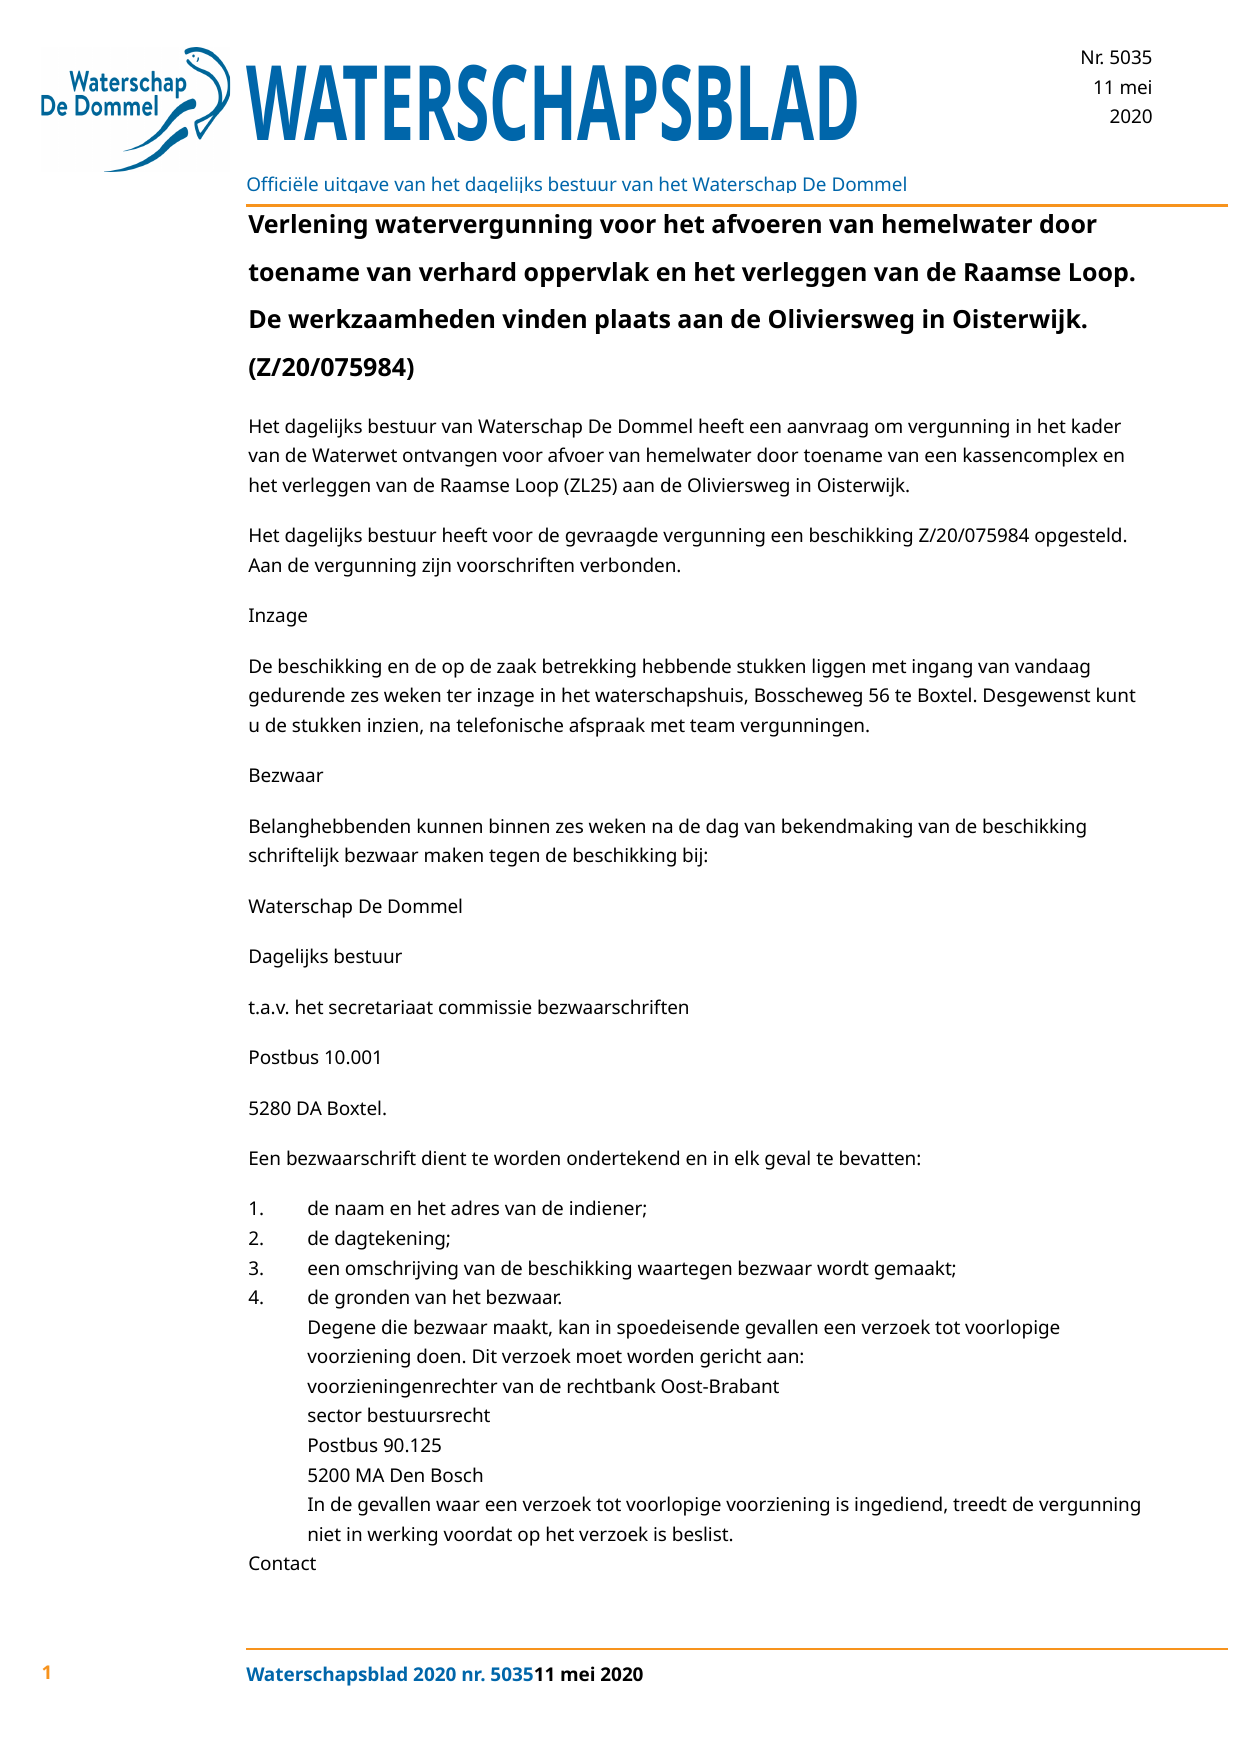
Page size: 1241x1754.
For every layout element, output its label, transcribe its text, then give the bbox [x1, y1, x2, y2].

list Degene die bezwaar maakt, kan in spoedeisende gevallen een verzoek tot voorlopige voorziening doen. Dit verzoek moet worden gericht aan: [248, 1314, 1152, 1369]
picture [204, 47, 231, 76]
text t.a.v. het secretariaat commissie bezwaarschriften [248, 994, 1152, 1020]
text Belanghebbenden kunnen binnen zes weken na de dag van bekendmaking van de beschikking schriftelijk bezwaar maken tegen de beschikking bij: [248, 813, 1152, 868]
list de gronden van het bezwaar. [248, 1284, 1152, 1310]
list voorzieningenrechter van de rechtbank Oost-Brabant [248, 1373, 1152, 1399]
text Waterschap De Dommel [248, 893, 1152, 919]
text Verlening watervergunning voor het afvoeren van hemelwater door toename van verhard oppervlak en het verleggen van de Raamse Loop. De werkzaamheden vinden plaats aan de Oliviersweg in Oisterwijk. (Z/20/075984) [248, 207, 1152, 384]
list 5200 MA Den Bosch [248, 1462, 1152, 1488]
list een omschrijving van de beschikking waartegen bezwaar wordt gemaakt; [248, 1255, 1152, 1281]
list sector bestuursrecht [248, 1403, 1152, 1428]
text Het dagelijks bestuur van Waterschap De Dommel heeft een aanvraag om vergunning in het kader van de Waterwet ontvangen voor afvoer van hemelwater door toename van een kassencomplex en het verleggen van de Raamse Loop (ZL25) aan de Oliviersweg in Oisterwijk. [248, 413, 1152, 498]
text Postbus 10.001 [248, 1044, 1152, 1070]
text Een bezwaarschrift dient te worden ondertekend en in elk geval te bevatten: [248, 1145, 1152, 1171]
text Inzage [248, 603, 1152, 628]
list de dagtekening; [248, 1225, 1152, 1251]
text De beschikking en de op de zaak betrekking hebbende stukken liggen met ingang van vandaag gedurende zes weken ter inzage in het waterschapshuis, Bosscheweg 56 te Boxtel. Desgewenst kunt u de stukken inzien, na telefonische afspraak met team vergunningen. [248, 653, 1152, 738]
list de naam en het adres van de indiener; [248, 1196, 1152, 1221]
list Postbus 90.125 [248, 1432, 1152, 1458]
text 5280 DA Boxtel. [248, 1095, 1152, 1121]
list In de gevallen waar een verzoek tot voorlopige voorziening is ingediend, treedt de vergunning niet in werking voordat op het verzoek is beslist. [248, 1491, 1152, 1547]
picture [198, 118, 210, 131]
text Bezwaar [248, 763, 1152, 788]
picture [41, 47, 231, 172]
text Dagelijks bestuur [248, 943, 1152, 969]
text Contact [248, 1551, 1152, 1576]
text Het dagelijks bestuur heeft voor de gevraagde vergunning een beschikking Z/20/075984 opgesteld. Aan de vergunning zijn voorschriften verbonden. [248, 523, 1152, 578]
picture [45, 99, 51, 111]
